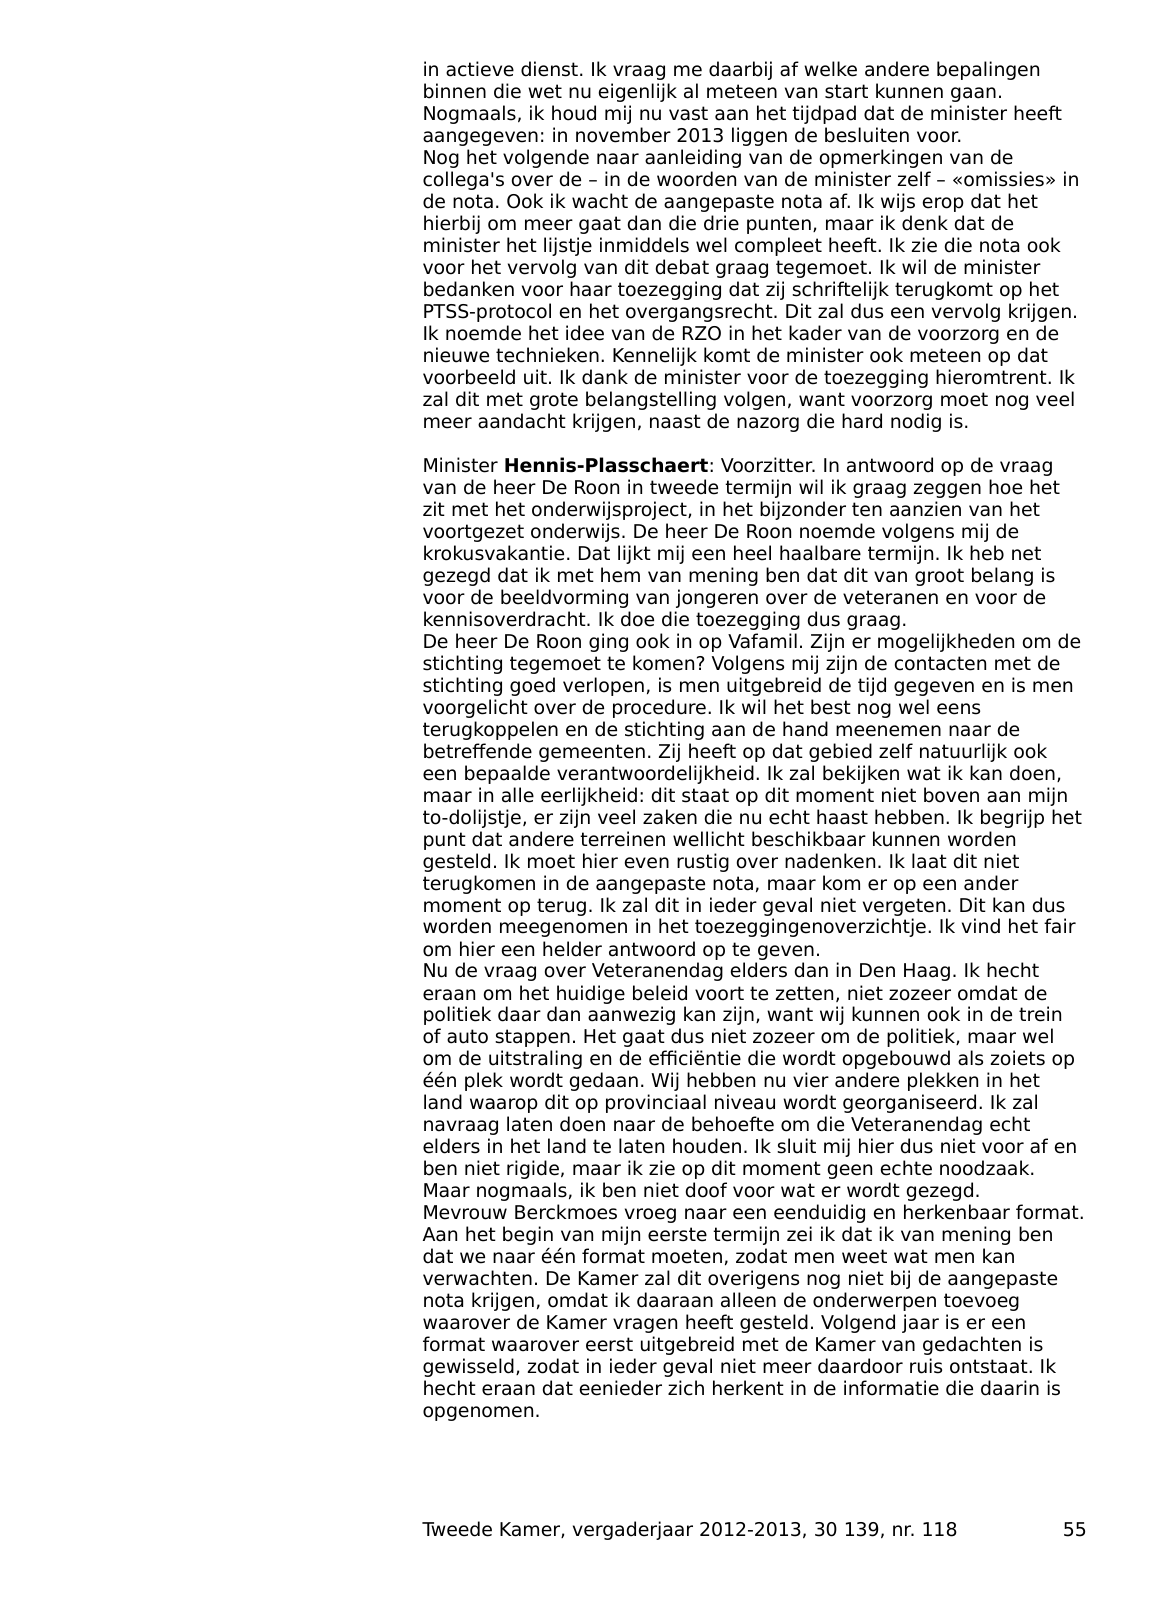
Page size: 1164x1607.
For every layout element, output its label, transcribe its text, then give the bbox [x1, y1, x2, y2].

text Nu de vraag over Veteranendag elders dan in Den Haag. Ik hecht eraan om het huidige beleid voort te zetten, niet zozeer omdat de politiek daar dan aanwezig kan zijn, want wij kunnen ook in de trein of auto stappen. Het gaat dus niet zozeer om de politiek, maar wel om de uitstraling en de efficiëntie die wordt opgebouwd als zoiets op één plek wordt gedaan. Wij hebben nu vier andere plekken in het land waarop dit op provinciaal niveau wordt georganiseerd. Ik zal navraag laten doen naar de behoefte om die Veteranendag echt elders in het land te laten houden. Ik sluit mij hier dus niet voor af en ben niet rigide, maar ik zie op dit moment geen echte noodzaak. Maar nogmaals, ik ben niet doof voor wat er wordt gezegd. [422, 960, 1087, 1202]
text De heer De Roon ging ook in op Vafamil. Zijn er mogelijkheden om de stichting tegemoet te komen? Volgens mij zijn de contacten met de stichting goed verlopen, is men uitgebreid de tijd gegeven en is men voorgelicht over de procedure. Ik wil het best nog wel eens terugkoppelen en de stichting aan de hand meenemen naar de betreffende gemeenten. Zij heeft op dat gebied zelf natuurlijk ook een bepaalde verantwoordelijkheid. Ik zal bekijken wat ik kan doen, maar in alle eerlijkheid: dit staat op dit moment niet boven aan mijn to-dolijstje, er zijn veel zaken die nu echt haast hebben. Ik begrijp het punt dat andere terreinen wellicht beschikbaar kunnen worden gesteld. Ik moet hier even rustig over nadenken. Ik laat dit niet terugkomen in de aangepaste nota, maar kom er op een ander moment op terug. Ik zal dit in ieder geval niet vergeten. Dit kan dus worden meegenomen in het toezeggingenoverzichtje. Ik vind het fair om hier een helder antwoord op te geven. [422, 631, 1087, 960]
text in actieve dienst. Ik vraag me daarbij af welke andere bepalingen binnen die wet nu eigenlijk al meteen van start kunnen gaan. Nogmaals, ik houd mij nu vast aan het tijdpad dat de minister heeft aangegeven: in november 2013 liggen de besluiten voor. [422, 59, 1087, 147]
text Nog het volgende naar aanleiding van de opmerkingen van de collega's over de – in de woorden van de minister zelf – «omissies» in de nota. Ook ik wacht de aangepaste nota af. Ik wijs erop dat het hierbij om meer gaat dan die drie punten, maar ik denk dat de minister het lijstje inmiddels wel compleet heeft. Ik zie die nota ook voor het vervolg van dit debat graag tegemoet. Ik wil de minister bedanken voor haar toezegging dat zij schriftelijk terugkomt op het PTSS-protocol en het overgangsrecht. Dit zal dus een vervolg krijgen. Ik noemde het idee van de RZO in het kader van de voorzorg en de nieuwe technieken. Kennelijk komt de minister ook meteen op dat voorbeeld uit. Ik dank de minister voor de toezegging hieromtrent. Ik zal dit met grote belangstelling volgen, want voorzorg moet nog veel meer aandacht krijgen, naast de nazorg die hard nodig is. [422, 147, 1087, 433]
text Minister Hennis-Plasschaert: Voorzitter. In antwoord op de vraag van de heer De Roon in tweede termijn wil ik graag zeggen hoe het zit met het onderwijsproject, in het bijzonder ten aanzien van het voortgezet onderwijs. De heer De Roon noemde volgens mij de krokusvakantie. Dat lijkt mij een heel haalbare termijn. Ik heb net gezegd dat ik met hem van mening ben dat dit van groot belang is voor de beeldvorming van jongeren over de veteranen en voor de kennisoverdracht. Ik doe die toezegging dus graag. [422, 455, 1087, 631]
text Mevrouw Berckmoes vroeg naar een eenduidig en herkenbaar format. Aan het begin van mijn eerste termijn zei ik dat ik van mening ben dat we naar één format moeten, zodat men weet wat men kan verwachten. De Kamer zal dit overigens nog niet bij de aangepaste nota krijgen, omdat ik daaraan alleen de onderwerpen toevoeg waarover de Kamer vragen heeft gesteld. Volgend jaar is er een format waarover eerst uitgebreid met de Kamer van gedachten is gewisseld, zodat in ieder geval niet meer daardoor ruis ontstaat. Ik hecht eraan dat eenieder zich herkent in de informatie die daarin is opgenomen. [422, 1202, 1087, 1422]
